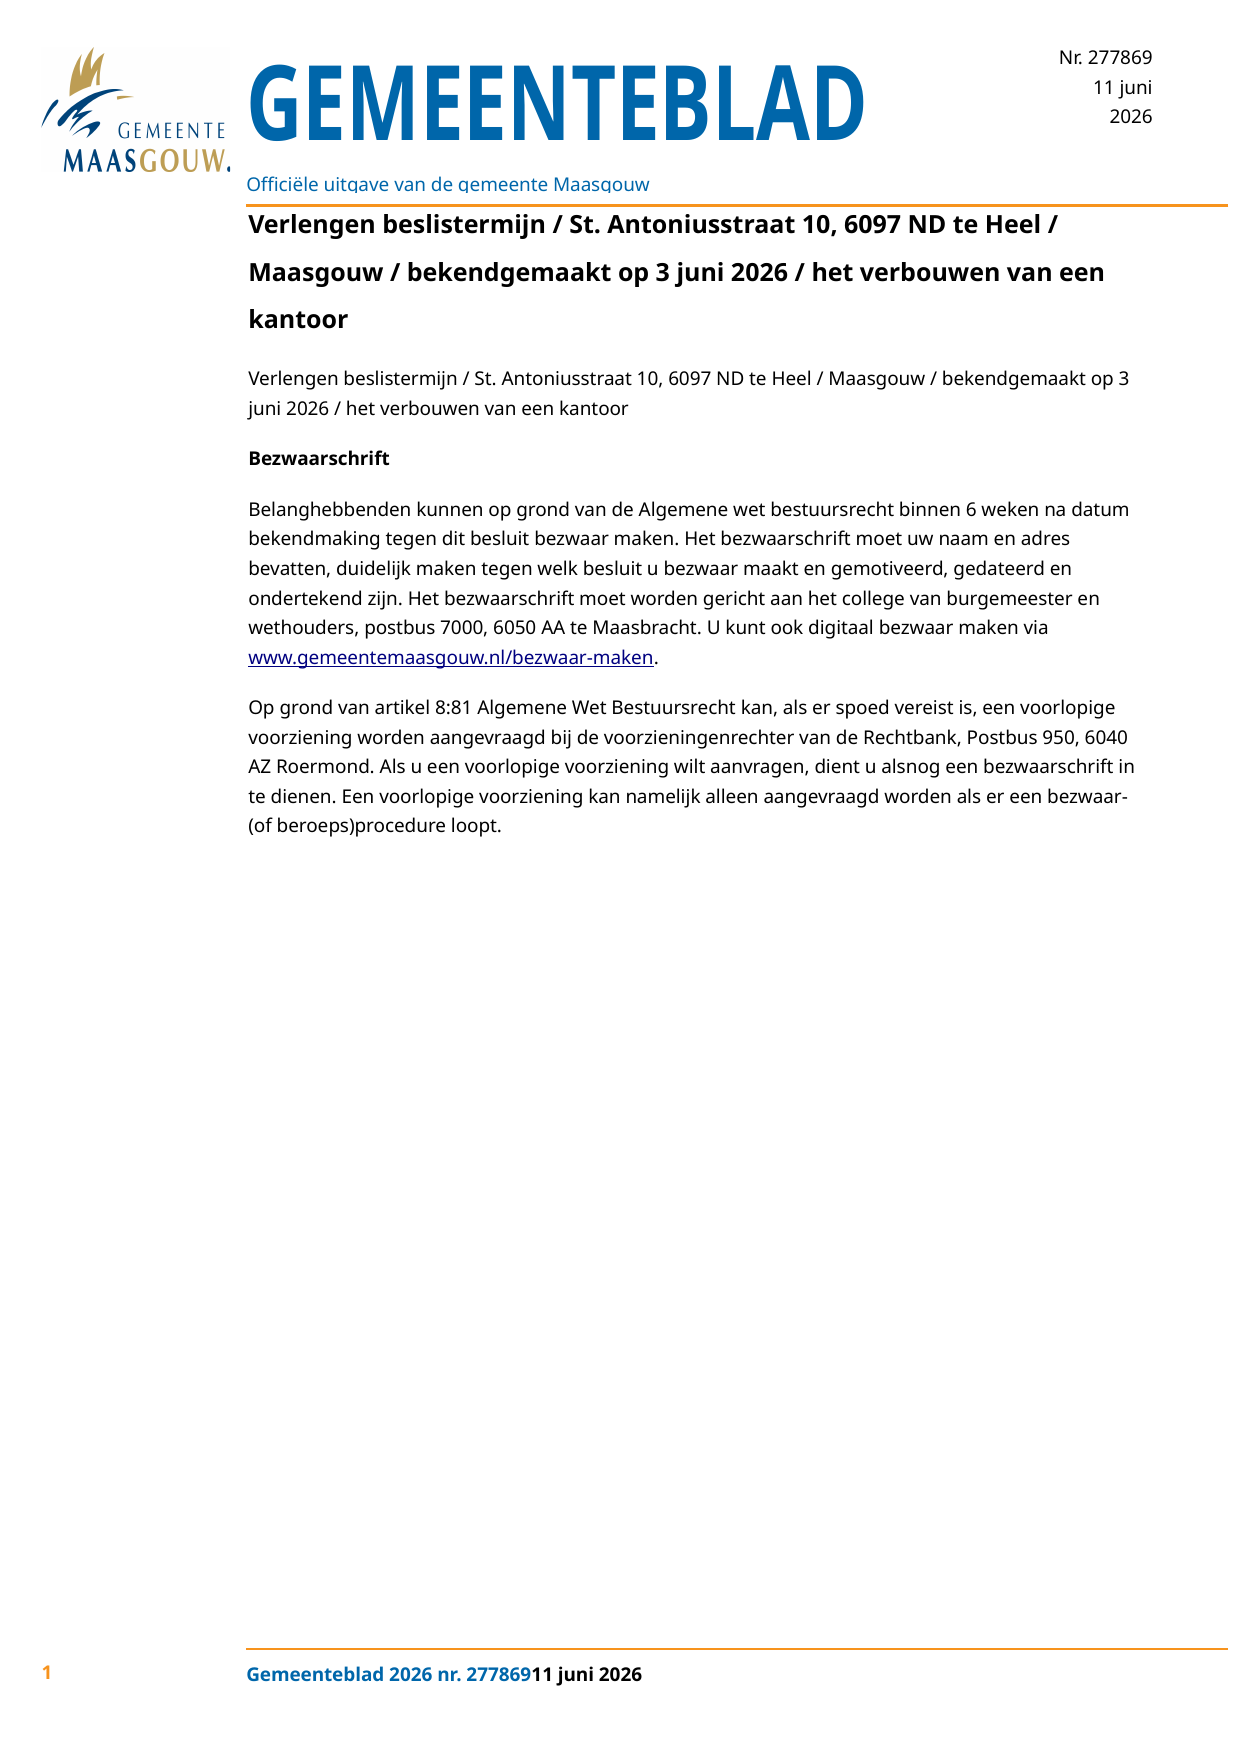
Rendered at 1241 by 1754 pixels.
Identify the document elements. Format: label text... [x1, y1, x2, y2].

text Op grond van artikel 8:81 Algemene Wet Bestuursrecht kan, als er spoed vereist is, een voorlopige voorziening worden aangevraagd bij de voorzieningenrechter van de Rechtbank, Postbus 950, 6040 AZ Roermond. Als u een voorlopige voorziening wilt aanvragen, dient u alsnog een bezwaarschrift in te dienen. Een voorlopige voorziening kan namelijk alleen aangevraagd worden als er een bezwaar- (of beroeps)procedure loopt. [248, 694, 1152, 838]
text Verlengen beslistermijn / St. Antoniusstraat 10, 6097 ND te Heel / Maasgouw / bekendgemaakt op 3 juni 2026 / het verbouwen van een kantoor [248, 366, 1152, 421]
picture [41, 47, 231, 172]
text Verlengen beslistermijn / St. Antoniusstraat 10, 6097 ND te Heel / Maasgouw / bekendgemaakt op 3 juni 2026 / het verbouwen van een kantoor [248, 207, 1152, 336]
text Bezwaarschrift [248, 446, 1152, 471]
text Belanghebbenden kunnen op grond van de Algemene wet bestuursrecht binnen 6 weken na datum bekendmaking tegen dit besluit bezwaar maken. Het bezwaarschrift moet uw naam en adres bevatten, duidelijk maken tegen welk besluit u bezwaar maakt en gemotiveerd, gedateerd en ondertekend zijn. Het bezwaarschrift moet worden gericht aan het college van burgemeester en wethouders, postbus 7000, 6050 AA te Maasbracht. U kunt ook digitaal bezwaar maken via www.gemeentemaasgouw.nl/bezwaar-maken. [248, 496, 1152, 669]
